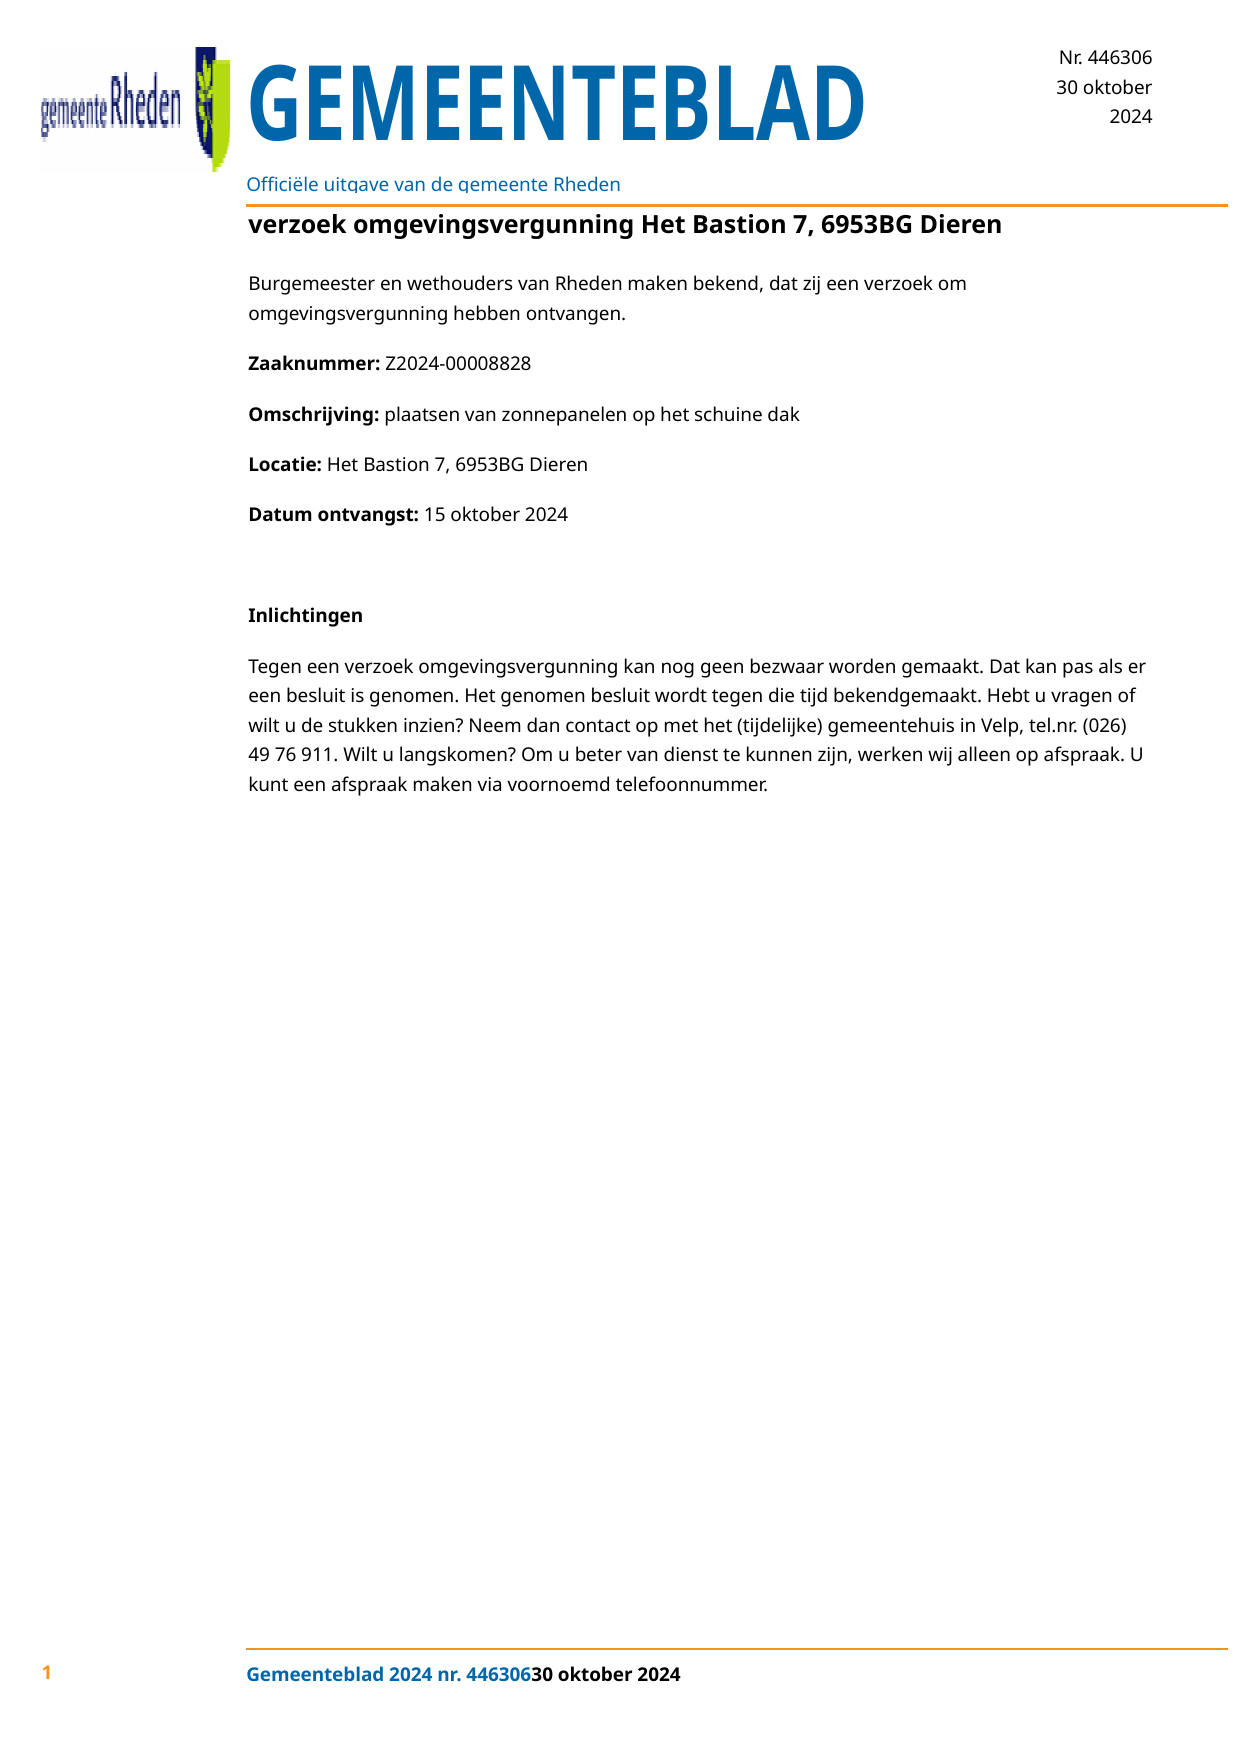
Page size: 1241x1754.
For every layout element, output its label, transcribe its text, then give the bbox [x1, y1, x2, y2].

text Zaaknummer: Z2024-00008828 [248, 350, 1152, 376]
text Inlichtingen [248, 602, 1152, 628]
picture [41, 47, 231, 172]
text verzoek omgevingsvergunning Het Bastion 7, 6953BG Dieren [248, 207, 1152, 241]
text Omschrijving: plaatsen van zonnepanelen op het schuine dak [248, 401, 1152, 426]
text Burgemeester en wethouders van Rheden maken bekend, dat zij een verzoek om omgevingsvergunning hebben ontvangen. [248, 270, 1152, 326]
text Datum ontvangst: 15 oktober 2024 [248, 502, 1152, 527]
text Tegen een verzoek omgevingsvergunning kan nog geen bezwaar worden gemaakt. Dat kan pas als er een besluit is genomen. Het genomen besluit wordt tegen die tijd bekendgemaakt. Hebt u vragen of wilt u de stukken inzien? Neem dan contact op met het (tijdelijke) gemeentehuis in Velp, tel.nr. (026) 49 76 911. Wilt u langskomen? Om u beter van dienst te kunnen zijn, werken wij alleen op afspraak. U kunt een afspraak maken via voornoemd telefoonnummer. [248, 653, 1152, 797]
text Locatie: Het Bastion 7, 6953BG Dieren [248, 451, 1152, 477]
